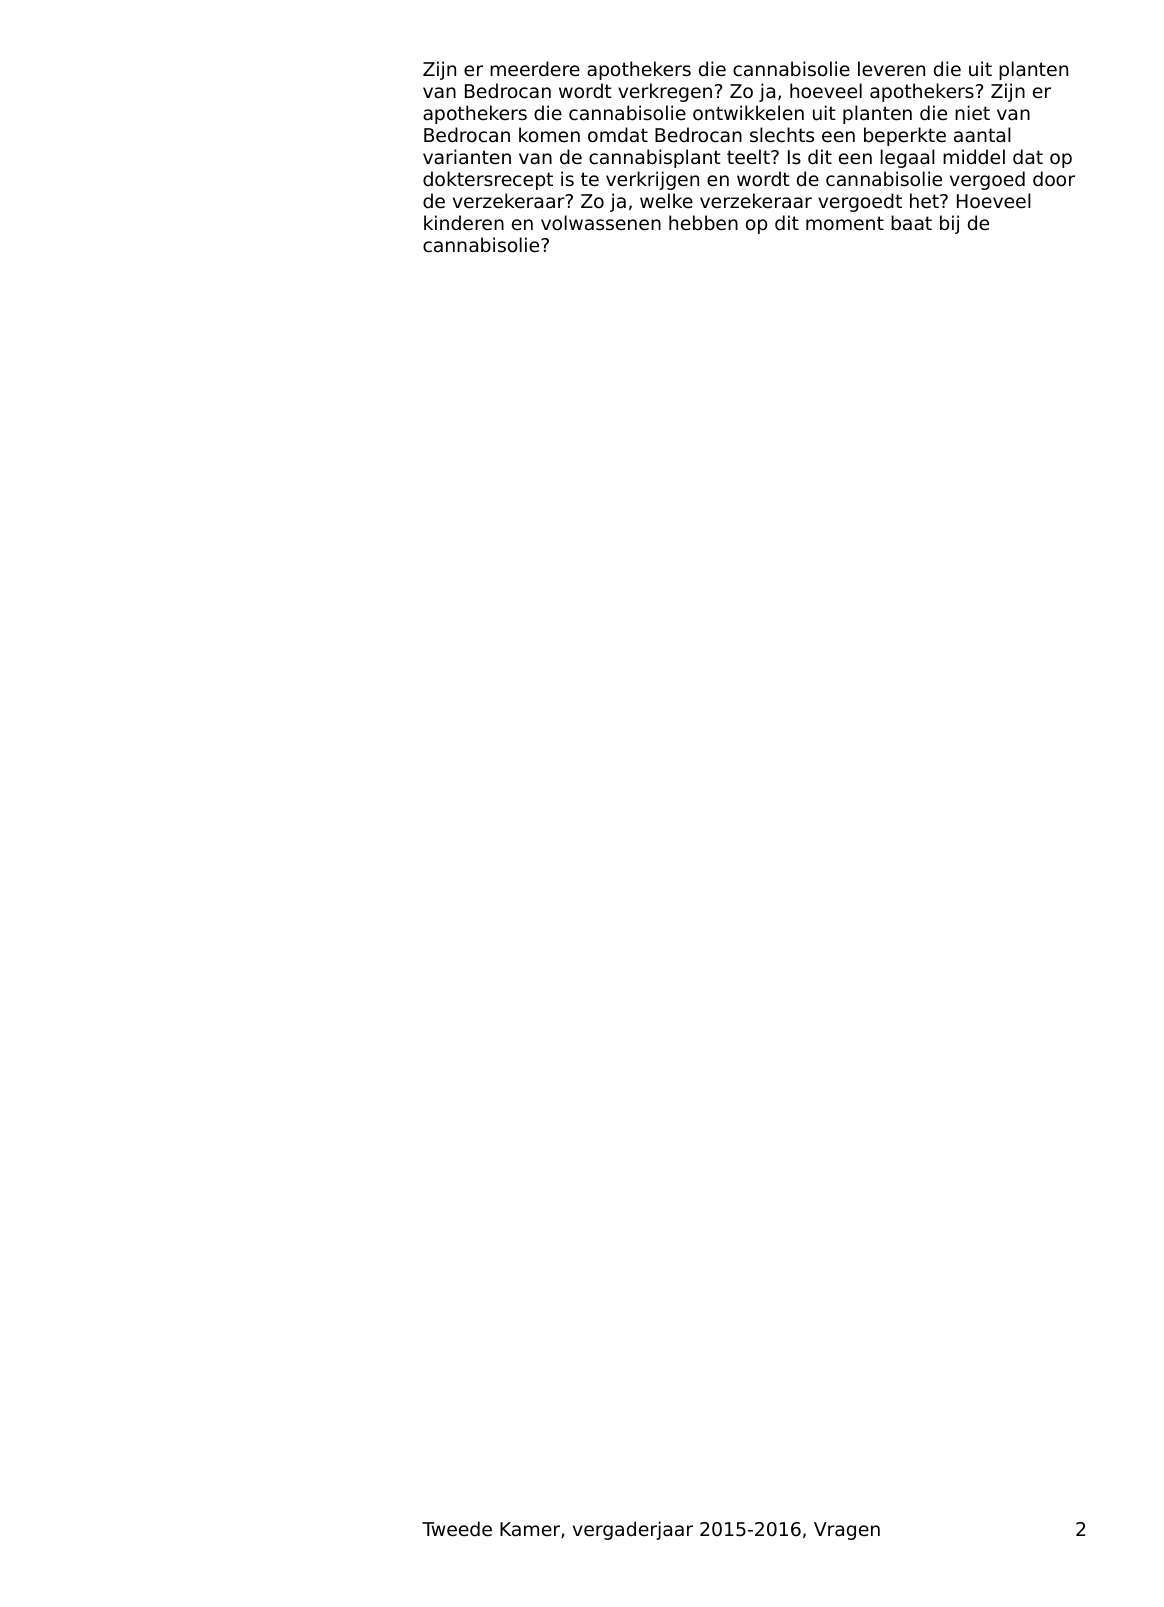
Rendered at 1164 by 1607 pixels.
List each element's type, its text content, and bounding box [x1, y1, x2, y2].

text Zijn er meerdere apothekers die cannabisolie leveren die uit planten van Bedrocan wordt verkregen? Zo ja, hoeveel apothekers? Zijn er apothekers die cannabisolie ontwikkelen uit planten die niet van Bedrocan komen omdat Bedrocan slechts een beperkte aantal varianten van de cannabisplant teelt? Is dit een legaal middel dat op doktersrecept is te verkrijgen en wordt de cannabisolie vergoed door de verzekeraar? Zo ja, welke verzekeraar vergoedt het? Hoeveel kinderen en volwassenen hebben op dit moment baat bij de cannabisolie? [422, 59, 1087, 257]
